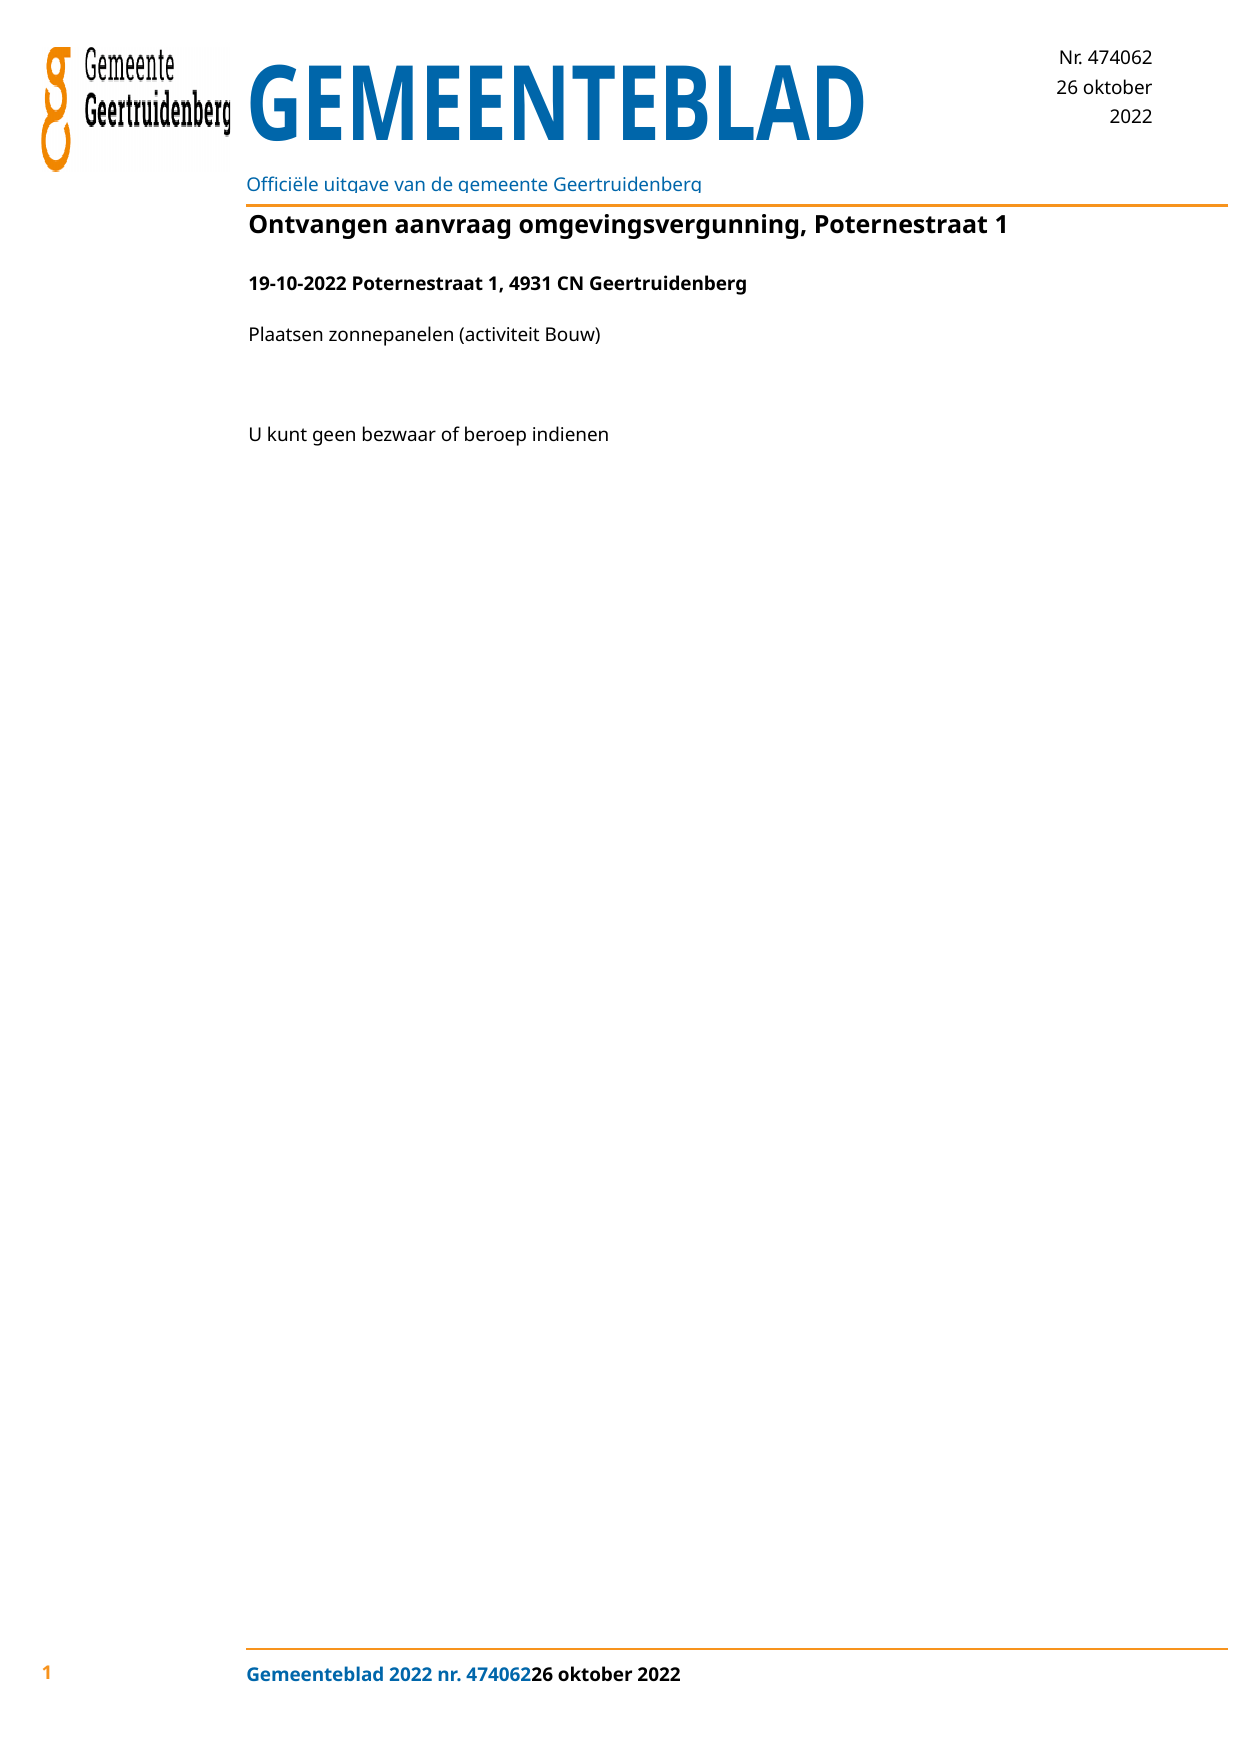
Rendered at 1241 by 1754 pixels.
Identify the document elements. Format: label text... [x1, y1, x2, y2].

text U kunt geen bezwaar of beroep indienen [248, 422, 1152, 447]
text Ontvangen aanvraag omgevingsvergunning, Poternestraat 1 [248, 207, 1152, 241]
text Plaatsen zonnepanelen (activiteit Bouw) [248, 321, 1152, 346]
picture [41, 47, 231, 172]
text 19-10-2022 Poternestraat 1, 4931 CN Geertruidenberg [248, 270, 1152, 296]
